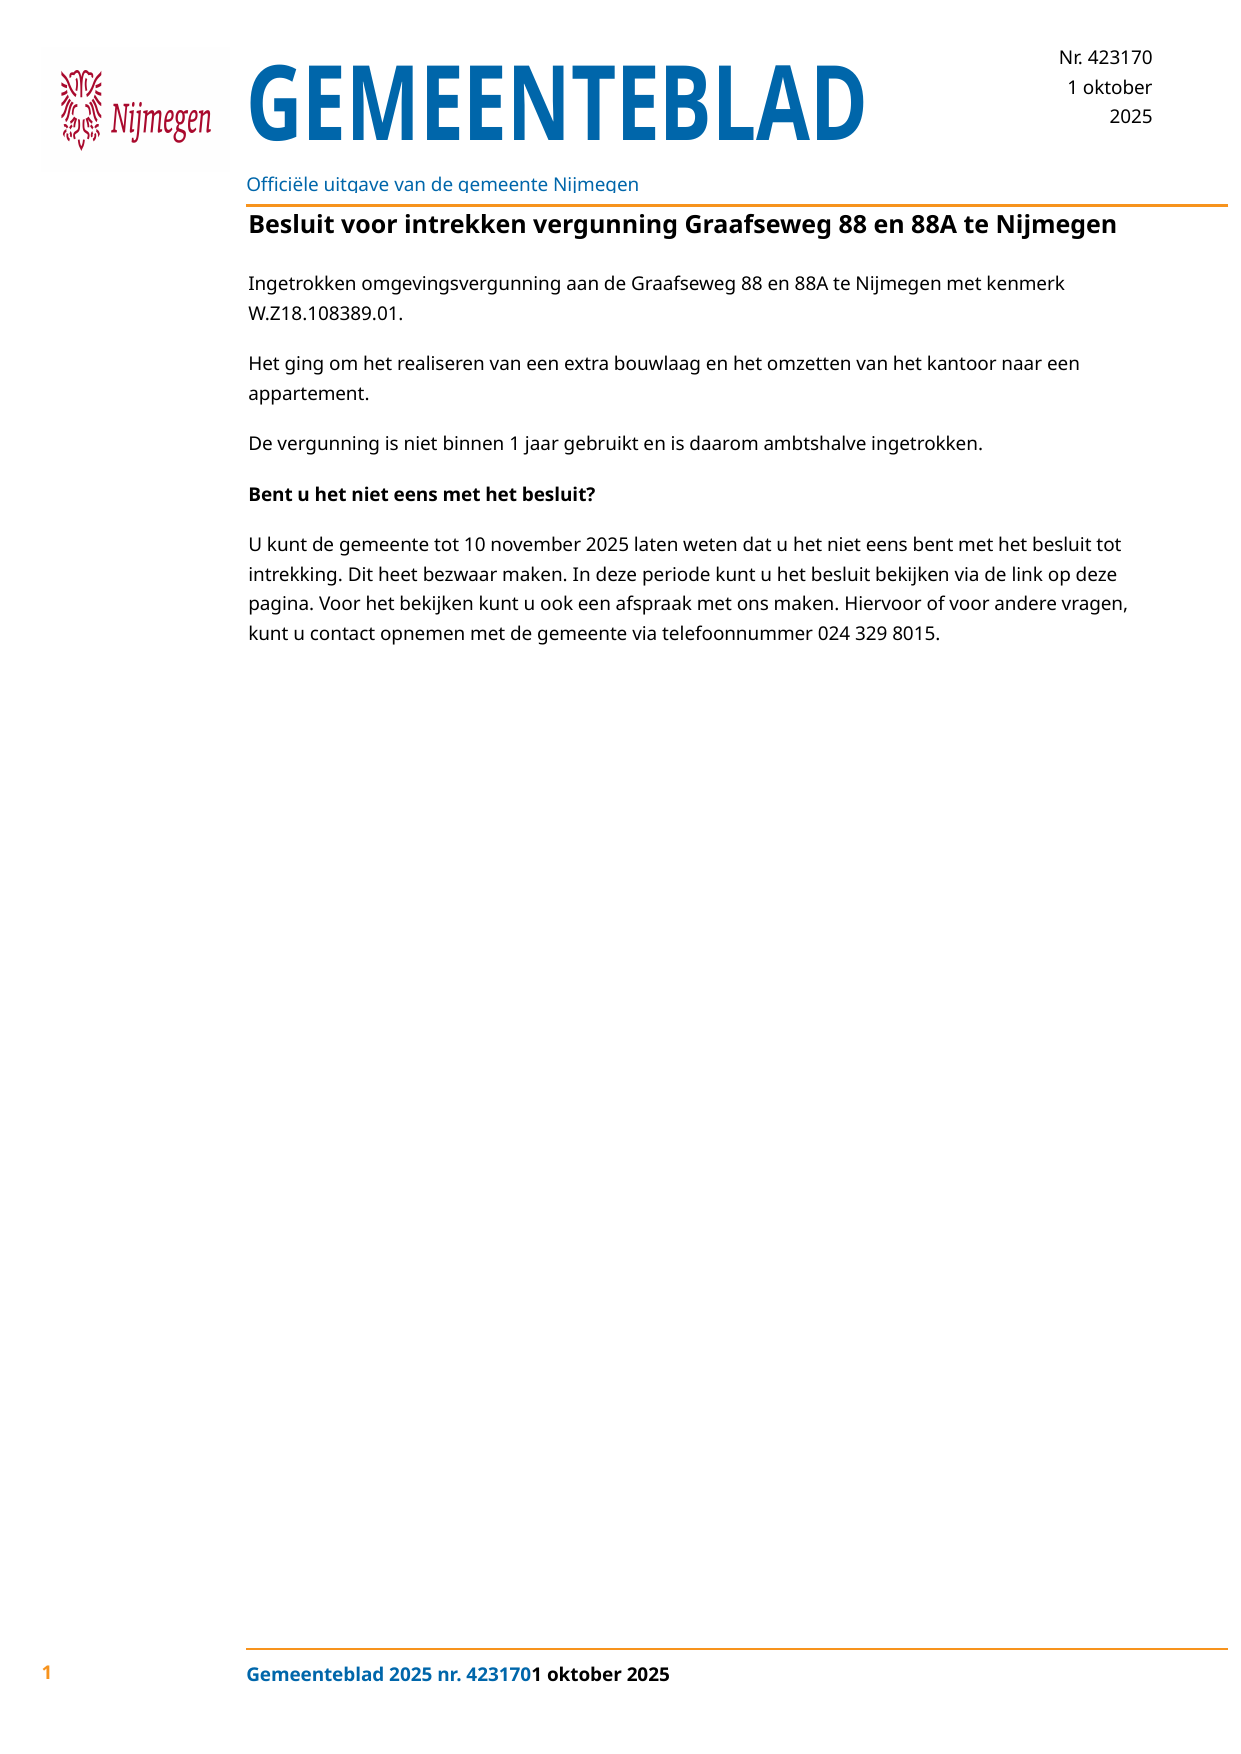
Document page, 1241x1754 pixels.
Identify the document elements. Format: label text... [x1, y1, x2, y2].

text De vergunning is niet binnen 1 jaar gebruikt en is daarom ambtshalve ingetrokken. [248, 430, 1152, 456]
text Besluit voor intrekken vergunning Graafseweg 88 en 88A te Nijmegen [248, 207, 1152, 241]
text Het ging om het realiseren van een extra bouwlaag en het omzetten van het kantoor naar een appartement. [248, 350, 1152, 406]
text U kunt de gemeente tot 10 november 2025 laten weten dat u het niet eens bent met het besluit tot intrekking. Dit heet bezwaar maken. In deze periode kunt u het besluit bekijken via de link op deze pagina. Voor het bekijken kunt u ook een afspraak met ons maken. Hiervoor of voor andere vragen, kunt u contact opnemen met de gemeente via telefoonnummer 024 329 8015. [248, 531, 1152, 646]
text Bent u het niet eens met het besluit? [248, 481, 1152, 506]
text Ingetrokken omgevingsvergunning aan de Graafseweg 88 en 88A te Nijmegen met kenmerk W.Z18.108389.01. [248, 270, 1152, 326]
picture [41, 47, 231, 172]
